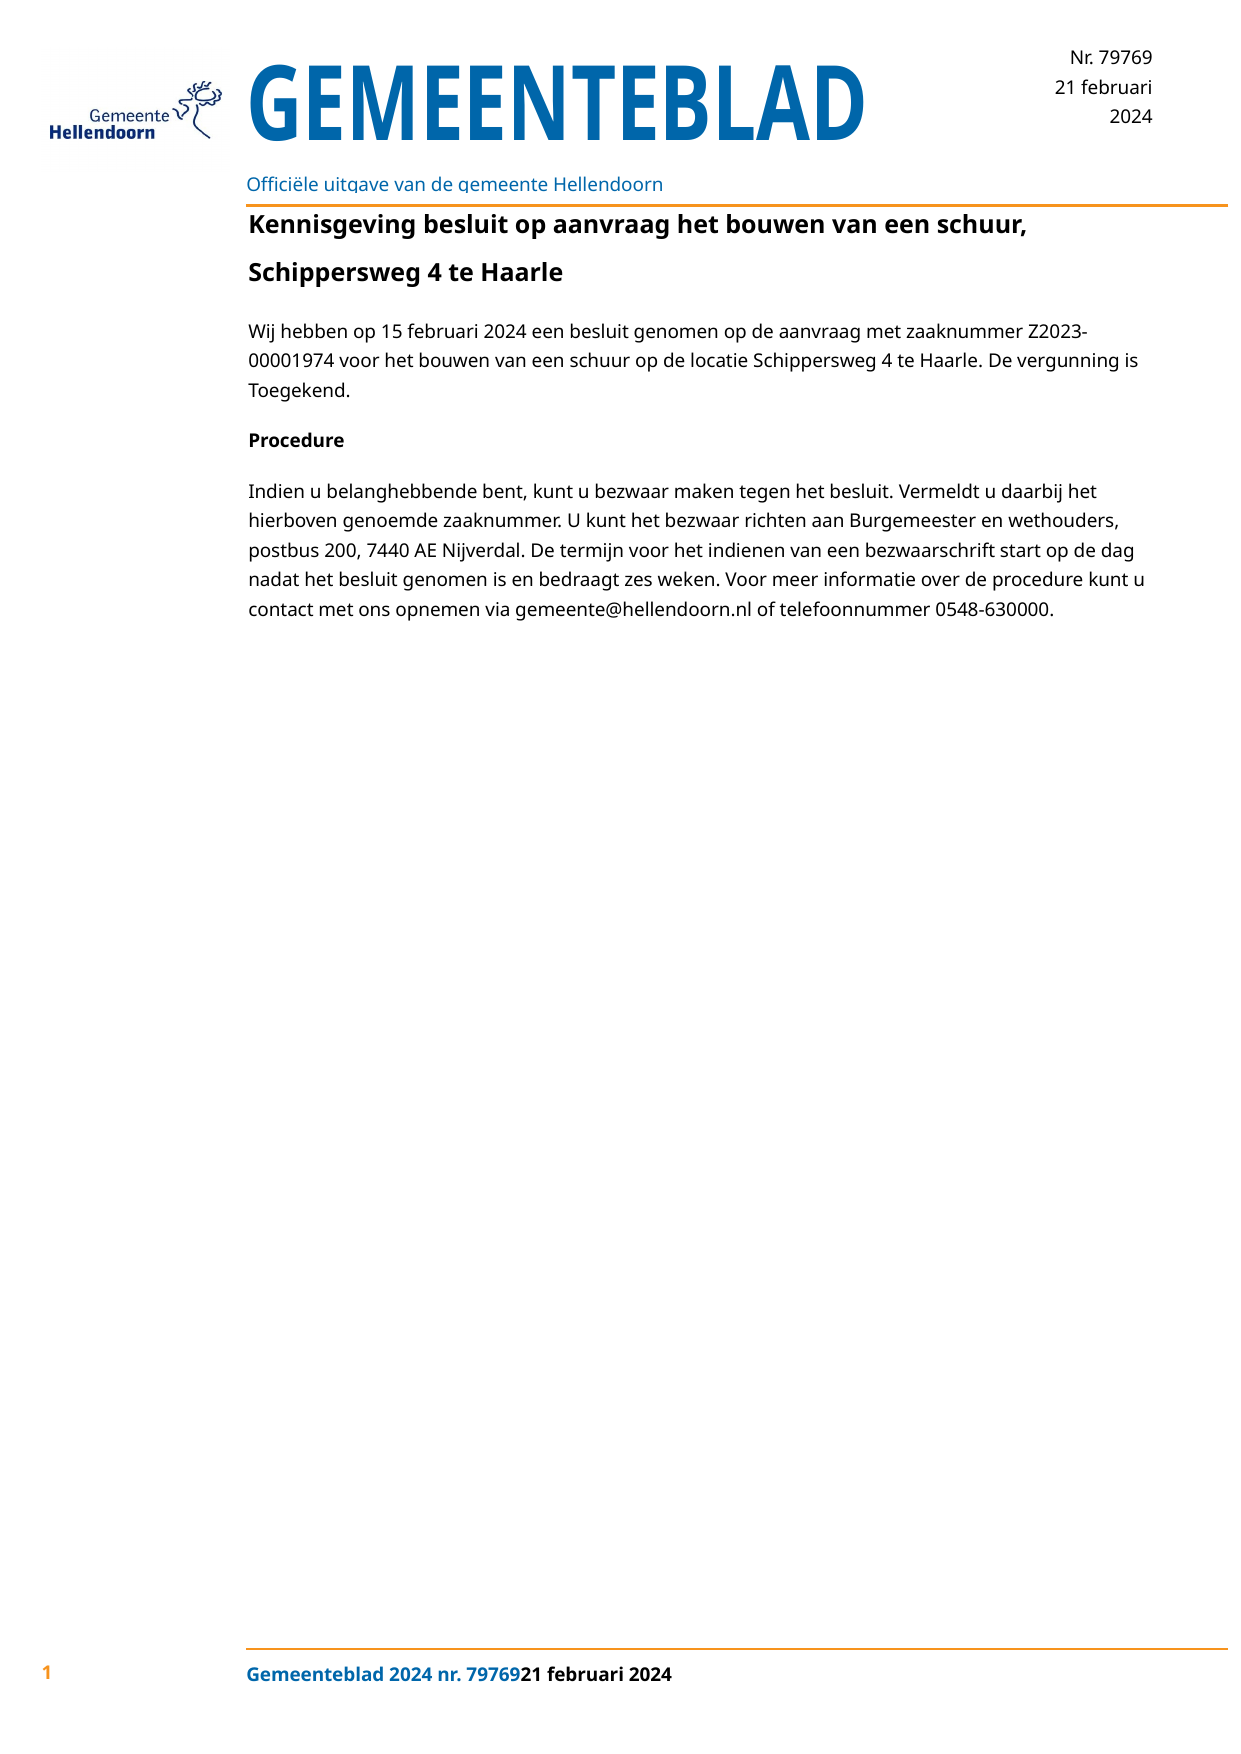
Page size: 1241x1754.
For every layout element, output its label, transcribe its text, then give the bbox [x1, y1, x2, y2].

picture [41, 47, 231, 172]
text Kennisgeving besluit op aanvraag het bouwen van een schuur, Schippersweg 4 te Haarle [248, 207, 1152, 288]
text Wij hebben op 15 februari 2024 een besluit genomen op de aanvraag met zaaknummer Z2023-00001974 voor het bouwen van een schuur op de locatie Schippersweg 4 te Haarle. De vergunning is Toegekend. [248, 318, 1152, 403]
text Procedure [248, 427, 1152, 453]
text Indien u belanghebbende bent, kunt u bezwaar maken tegen het besluit. Vermeldt u daarbij het hierboven genoemde zaaknummer. U kunt het bezwaar richten aan Burgemeester en wethouders, postbus 200, 7440 AE Nijverdal. De termijn voor het indienen van een bezwaarschrift start op de dag nadat het besluit genomen is en bedraagt zes weken. Voor meer informatie over de procedure kunt u contact met ons opnemen via gemeente@hellendoorn.nl of telefoonnummer 0548-630000. [248, 478, 1152, 622]
